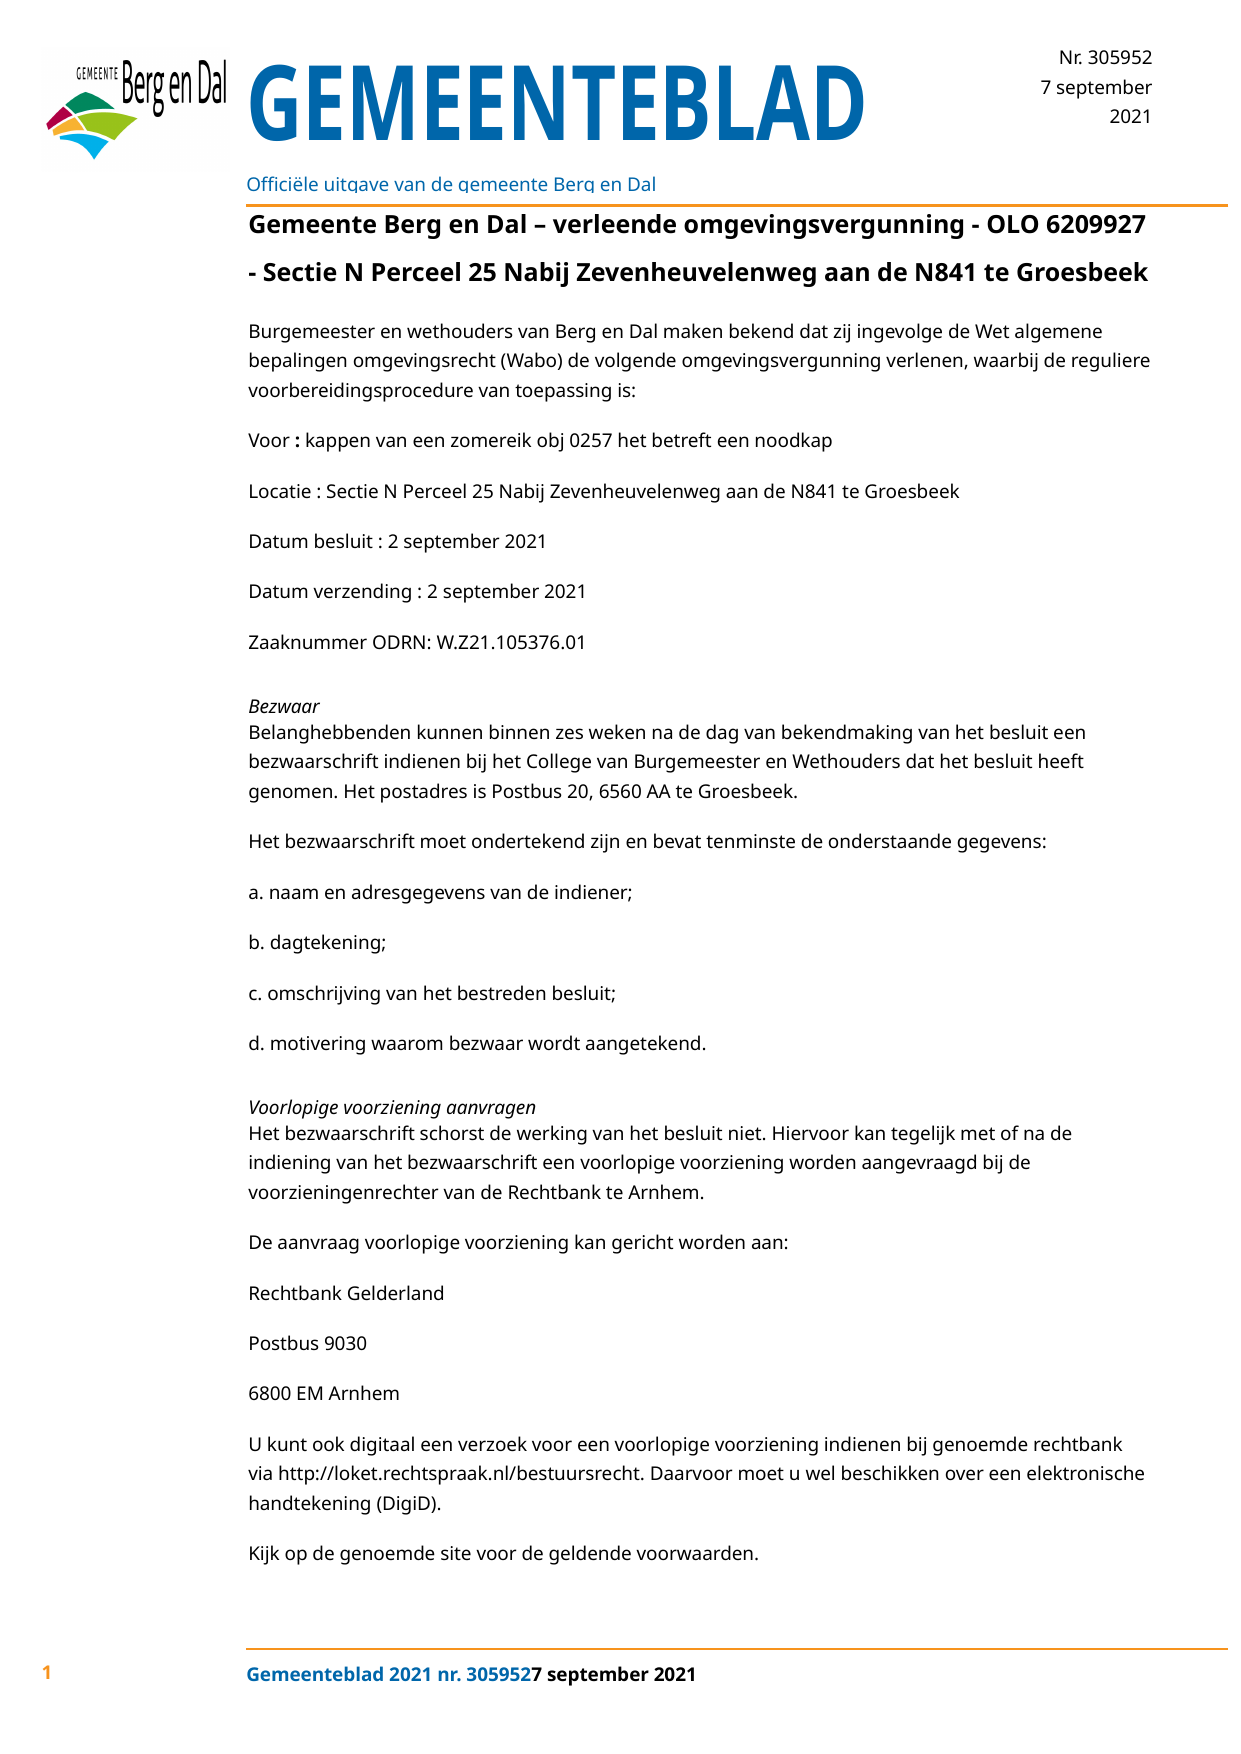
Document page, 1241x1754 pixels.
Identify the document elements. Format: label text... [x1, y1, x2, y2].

text Postbus 9030 [248, 1330, 1152, 1356]
text a. naam en adresgegevens van de indiener; [248, 879, 1152, 904]
text Burgemeester en wethouders van Berg en Dal maken bekend dat zij ingevolge de Wet algemene bepalingen omgevingsrecht (Wabo) de volgende omgevingsvergunning verlenen, waarbij de reguliere voorbereidingsprocedure van toepassing is: [248, 318, 1152, 403]
text Datum besluit : 2 september 2021 [248, 528, 1152, 554]
text Het bezwaarschrift schorst de werking van het besluit niet. Hiervoor kan tegelijk met of na de indiening van het bezwaarschrift een voorlopige voorziening worden aangevraagd bij de voorzieningenrechter van de Rechtbank te Arnhem. [248, 1120, 1152, 1205]
text Bezwaar [248, 693, 1152, 719]
text 6800 EM Arnhem [248, 1381, 1152, 1406]
text Voorlopige voorziening aanvragen [248, 1094, 1152, 1120]
text Het bezwaarschrift moet ondertekend zijn en bevat tenminste de onderstaande gegevens: [248, 828, 1152, 854]
text c. omschrijving van het bestreden besluit; [248, 980, 1152, 1005]
text Locatie : Sectie N Perceel 25 Nabij Zevenheuvelenweg aan de N841 te Groesbeek [248, 478, 1152, 504]
text De aanvraag voorlopige voorziening kan gericht worden aan: [248, 1229, 1152, 1255]
text Datum verzending : 2 september 2021 [248, 579, 1152, 604]
text Gemeente Berg en Dal – verleende omgevingsvergunning - OLO 6209927 - Sectie N Perceel 25 Nabij Zevenheuvelenweg aan de N841 te Groesbeek [248, 207, 1152, 288]
text Voor : kappen van een zomereik obj 0257 het betreft een noodkap [248, 427, 1152, 453]
text Rechtbank Gelderland [248, 1280, 1152, 1306]
text d. motivering waarom bezwaar wordt aangetekend. [248, 1030, 1152, 1056]
text b. dagtekening; [248, 929, 1152, 955]
text U kunt ook digitaal een verzoek voor een voorlopige voorziening indienen bij genoemde rechtbank via http://loket.rechtspraak.nl/bestuursrecht. Daarvoor moet u wel beschikken over een elektronische handtekening (DigiD). [248, 1431, 1152, 1516]
text Belanghebbenden kunnen binnen zes weken na de dag van bekendmaking van het besluit een bezwaarschrift indienen bij het College van Burgemeester en Wethouders dat het besluit heeft genomen. Het postadres is Postbus 20, 6560 AA te Groesbeek. [248, 719, 1152, 804]
picture [41, 47, 231, 172]
text Kijk op de genoemde site voor de geldende voorwaarden. [248, 1541, 1152, 1566]
text Zaaknummer ODRN: W.Z21.105376.01 [248, 629, 1152, 655]
